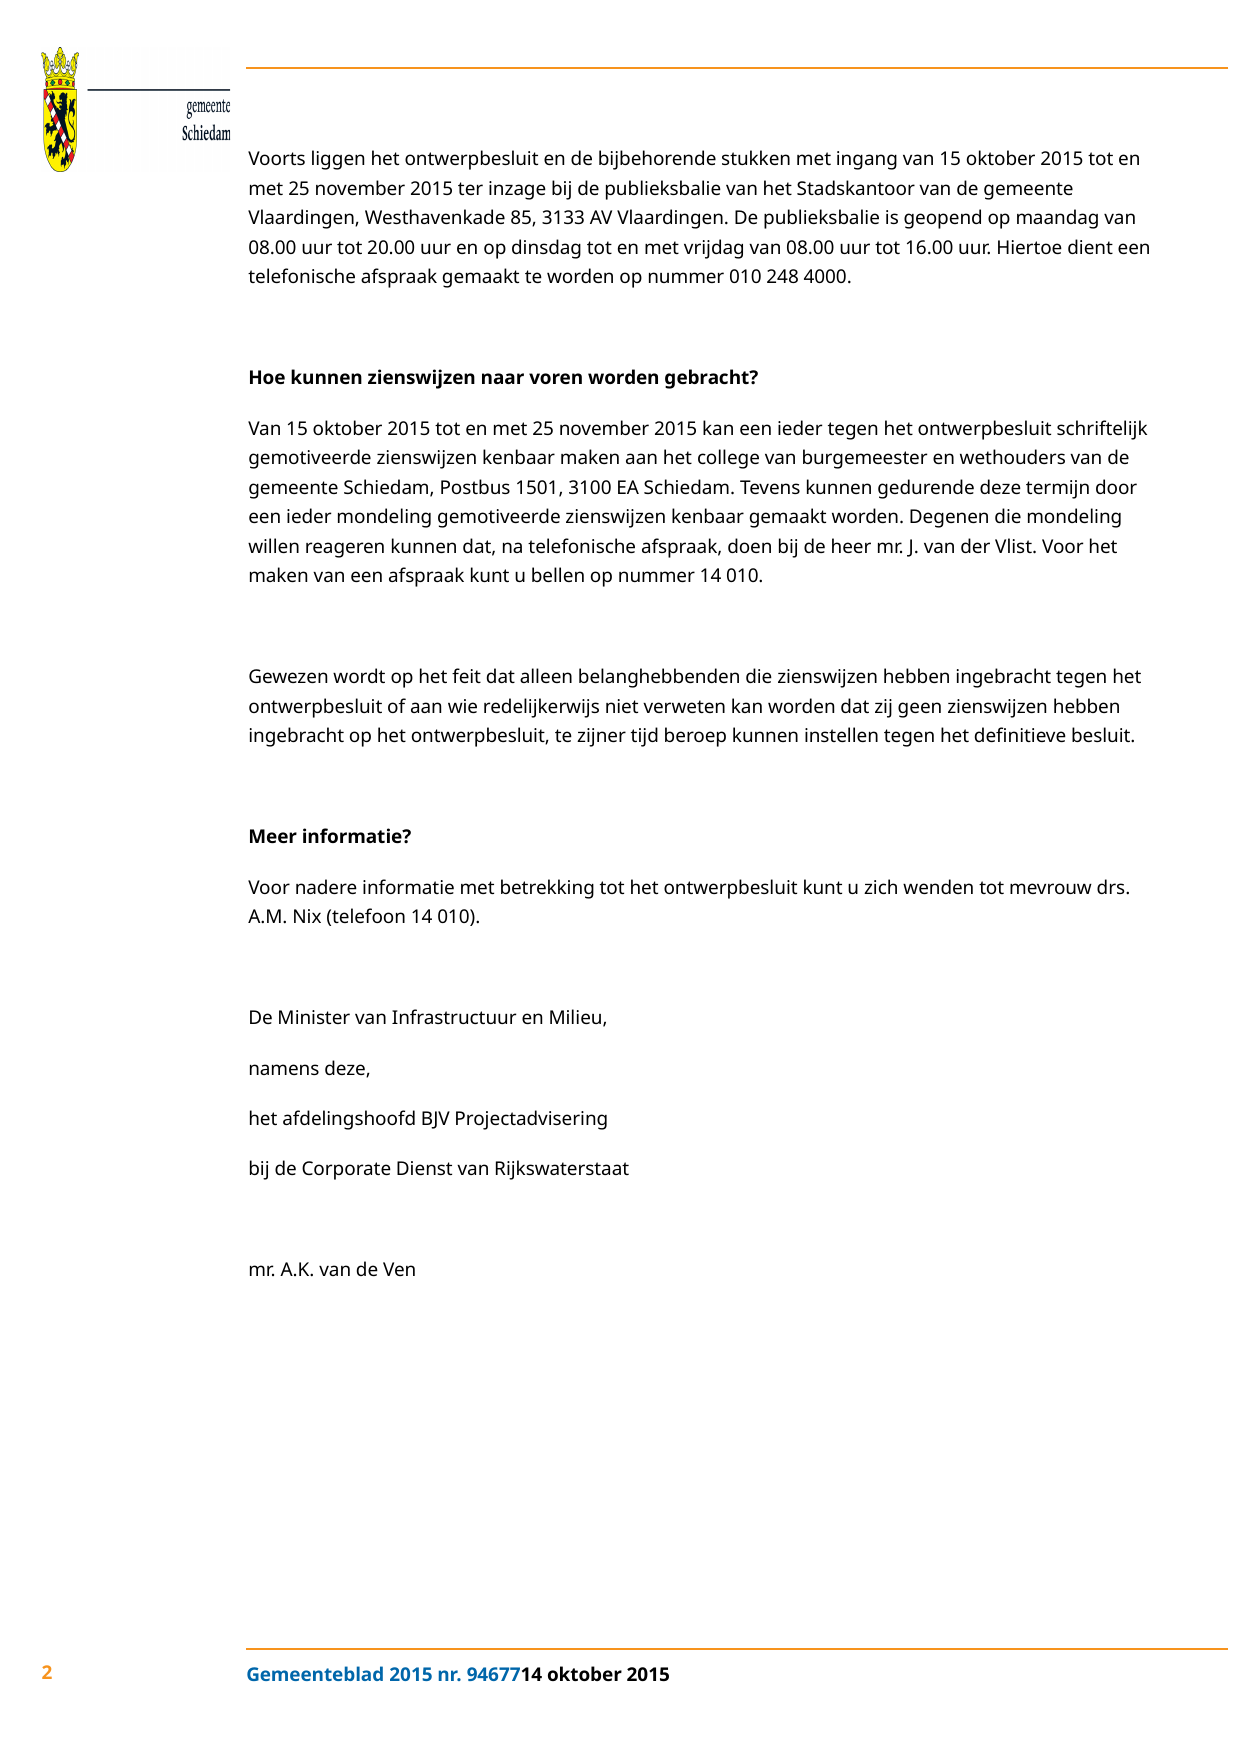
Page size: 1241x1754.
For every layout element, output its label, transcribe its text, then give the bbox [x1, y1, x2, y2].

text Gewezen wordt op het feit dat alleen belanghebbenden die zienswijzen hebben ingebracht tegen het ontwerpbesluit of aan wie redelijkerwijs niet verweten kan worden dat zij geen zienswijzen hebben ingebracht op het ontwerpbesluit, te zijner tijd beroep kunnen instellen tegen het definitieve besluit. [248, 663, 1152, 748]
text Meer informatie? [248, 823, 1152, 849]
text het afdelingshoofd BJV Projectadvisering [248, 1105, 1152, 1131]
text mr. A.K. van de Ven [248, 1256, 1152, 1282]
text Voor nadere informatie met betrekking tot het ontwerpbesluit kunt u zich wenden tot mevrouw drs. A.M. Nix (telefoon 14 010). [248, 874, 1152, 929]
text bij de Corporate Dienst van Rijkswaterstaat [248, 1156, 1152, 1181]
text De Minister van Infrastructuur en Milieu, [248, 1004, 1152, 1030]
text Voorts liggen het ontwerpbesluit en de bijbehorende stukken met ingang van 15 oktober 2015 tot en met 25 november 2015 ter inzage bij de publieksbalie van het Stadskantoor van de gemeente Vlaardingen, Westhavenkade 85, 3133 AV Vlaardingen. De publieksbalie is geopend op maandag van 08.00 uur tot 20.00 uur en op dinsdag tot en met vrijdag van 08.00 uur tot 16.00 uur. Hiertoe dient een telefonische afspraak gemaakt te worden op nummer 010 248 4000. [248, 145, 1152, 289]
text namens deze, [248, 1055, 1152, 1081]
picture [41, 47, 231, 172]
text Hoe kunnen zienswijzen naar voren worden gebracht? [248, 364, 1152, 390]
text Van 15 oktober 2015 tot en met 25 november 2015 kan een ieder tegen het ontwerpbesluit schriftelijk gemotiveerde zienswijzen kenbaar maken aan het college van burgemeester en wethouders van de gemeente Schiedam, Postbus 1501, 3100 EA Schiedam. Tevens kunnen gedurende deze termijn door een ieder mondeling gemotiveerde zienswijzen kenbaar gemaakt worden. Degenen die mondeling willen reageren kunnen dat, na telefonische afspraak, doen bij de heer mr. J. van der Vlist. Voor het maken van een afspraak kunt u bellen op nummer 14 010. [248, 415, 1152, 588]
